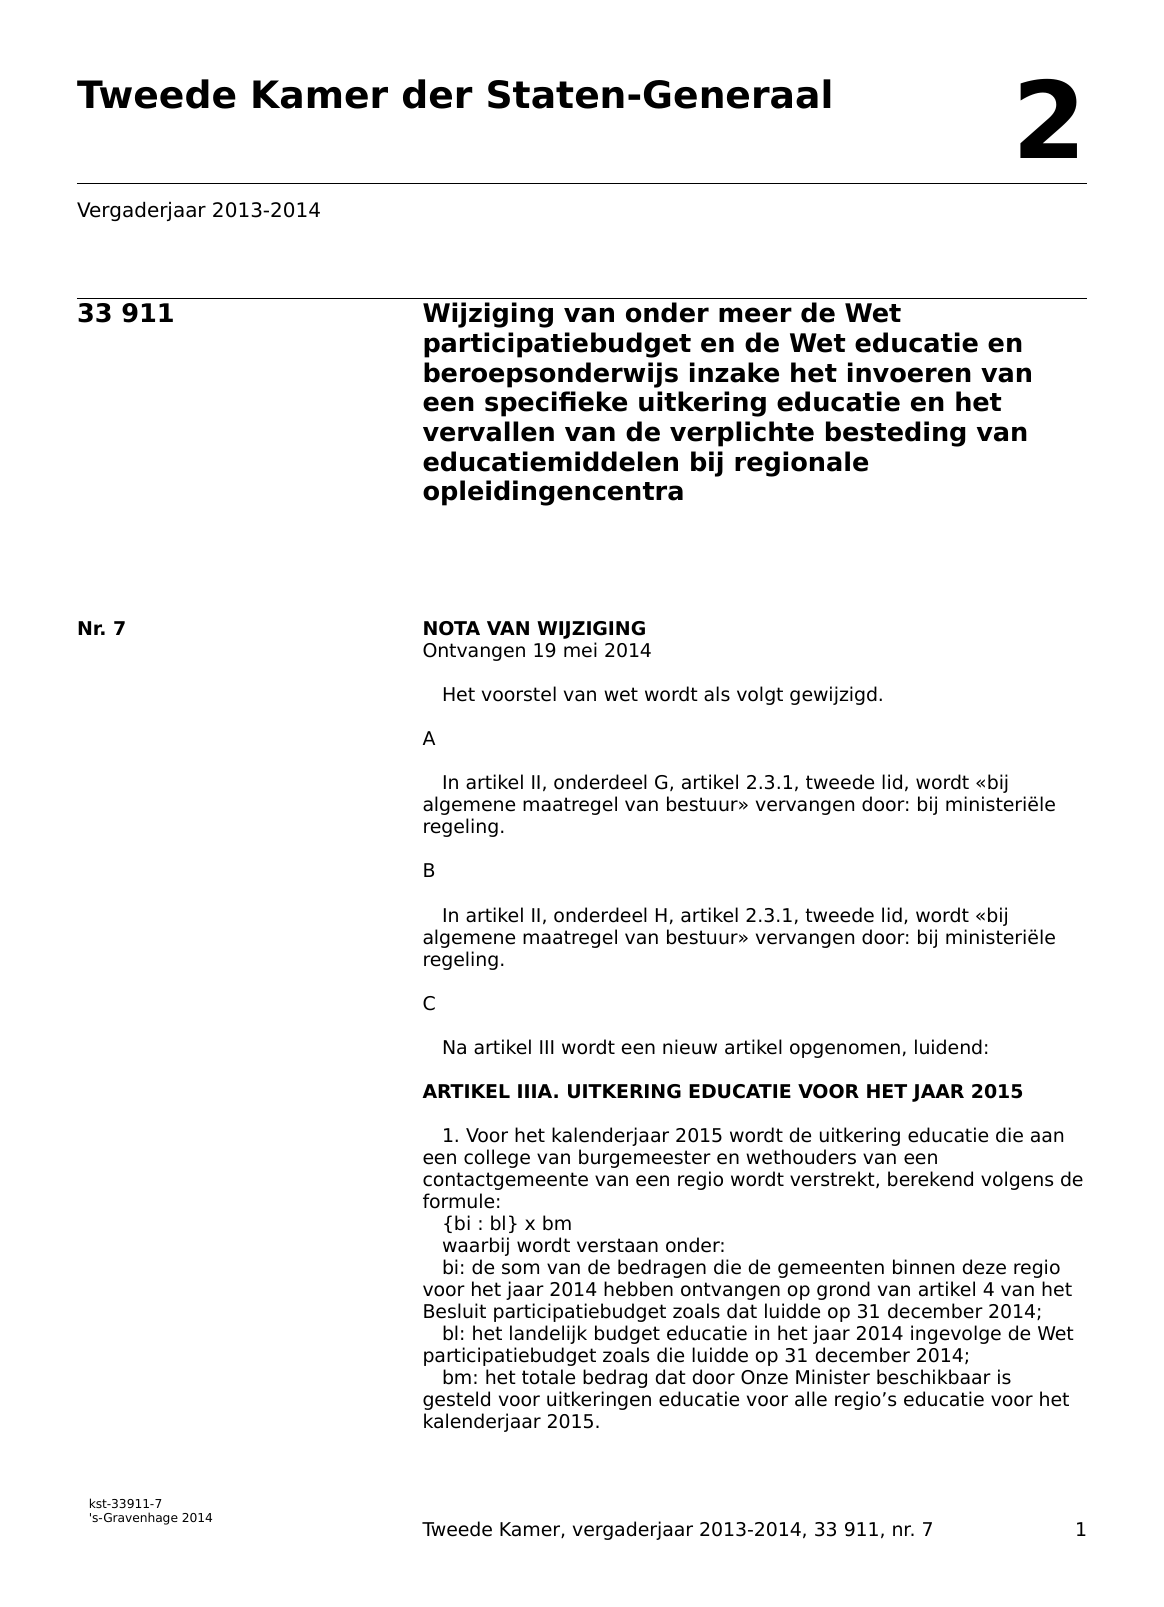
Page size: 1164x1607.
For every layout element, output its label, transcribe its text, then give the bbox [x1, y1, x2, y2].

text bi: de som van de bedragen die de gemeenten binnen deze regio voor het jaar 2014 hebben ontvangen op grond van artikel 4 van het Besluit participatiebudget zoals dat luidde op 31 december 2014; [422, 1257, 1087, 1323]
text 1. Voor het kalenderjaar 2015 wordt de uitkering educatie die aan een college van burgemeester en wethouders van een contactgemeente van een regio wordt verstrekt, berekend volgens de formule: [422, 1125, 1087, 1213]
text waarbij wordt verstaan onder: [422, 1235, 1087, 1257]
text 's-Gravenhage 2014 [88, 1511, 323, 1525]
table_header 2 [886, 59, 1087, 183]
subtitle C [422, 993, 1087, 1015]
text bm: het totale bedrag dat door Onze Minister beschikbaar is gesteld voor uitkeringen educatie voor alle regio’s educatie voor het kalenderjaar 2015. [422, 1367, 1087, 1433]
text In artikel II, onderdeel H, artikel 2.3.1, tweede lid, wordt «bij algemene maatregel van bestuur» vervangen door: bij ministeriële regeling. [422, 904, 1087, 971]
table_cell Vergaderjaar 2013-2014 [77, 184, 1087, 298]
subtitle ARTIKEL IIIA. UITKERING EDUCATIE VOOR HET JAAR 2015 [422, 1081, 1087, 1103]
subtitle B [422, 860, 1087, 882]
subtitle A [422, 728, 1087, 750]
table_header Tweede Kamer der Staten-Generaal [77, 59, 886, 183]
subtitle Nr. 7 NOTA VAN WIJZIGING [77, 618, 1087, 640]
text {bi : bl} x bm [422, 1213, 1087, 1235]
text Het voorstel van wet wordt als volgt gewijzigd. [422, 684, 1087, 706]
text bl: het landelijk budget educatie in het jaar 2014 ingevolge de Wet participatiebudget zoals die luidde op 31 december 2014; [422, 1323, 1087, 1367]
text Na artikel III wordt een nieuw artikel opgenomen, luidend: [422, 1037, 1087, 1059]
text Ontvangen 19 mei 2014 [422, 640, 1087, 662]
subtitle 33 911 Wijziging van onder meer de Wet participatiebudget en de Wet educatie en beroepsonderwijs inzake het invoeren van een specifieke uitkering educatie en het vervallen van de verplichte besteding van educatiemiddelen bij regionale opleidingencentra [77, 299, 1087, 507]
text kst-33911-7 [88, 1497, 323, 1511]
text In artikel II, onderdeel G, artikel 2.3.1, tweede lid, wordt «bij algemene maatregel van bestuur» vervangen door: bij ministeriële regeling. [422, 772, 1087, 838]
